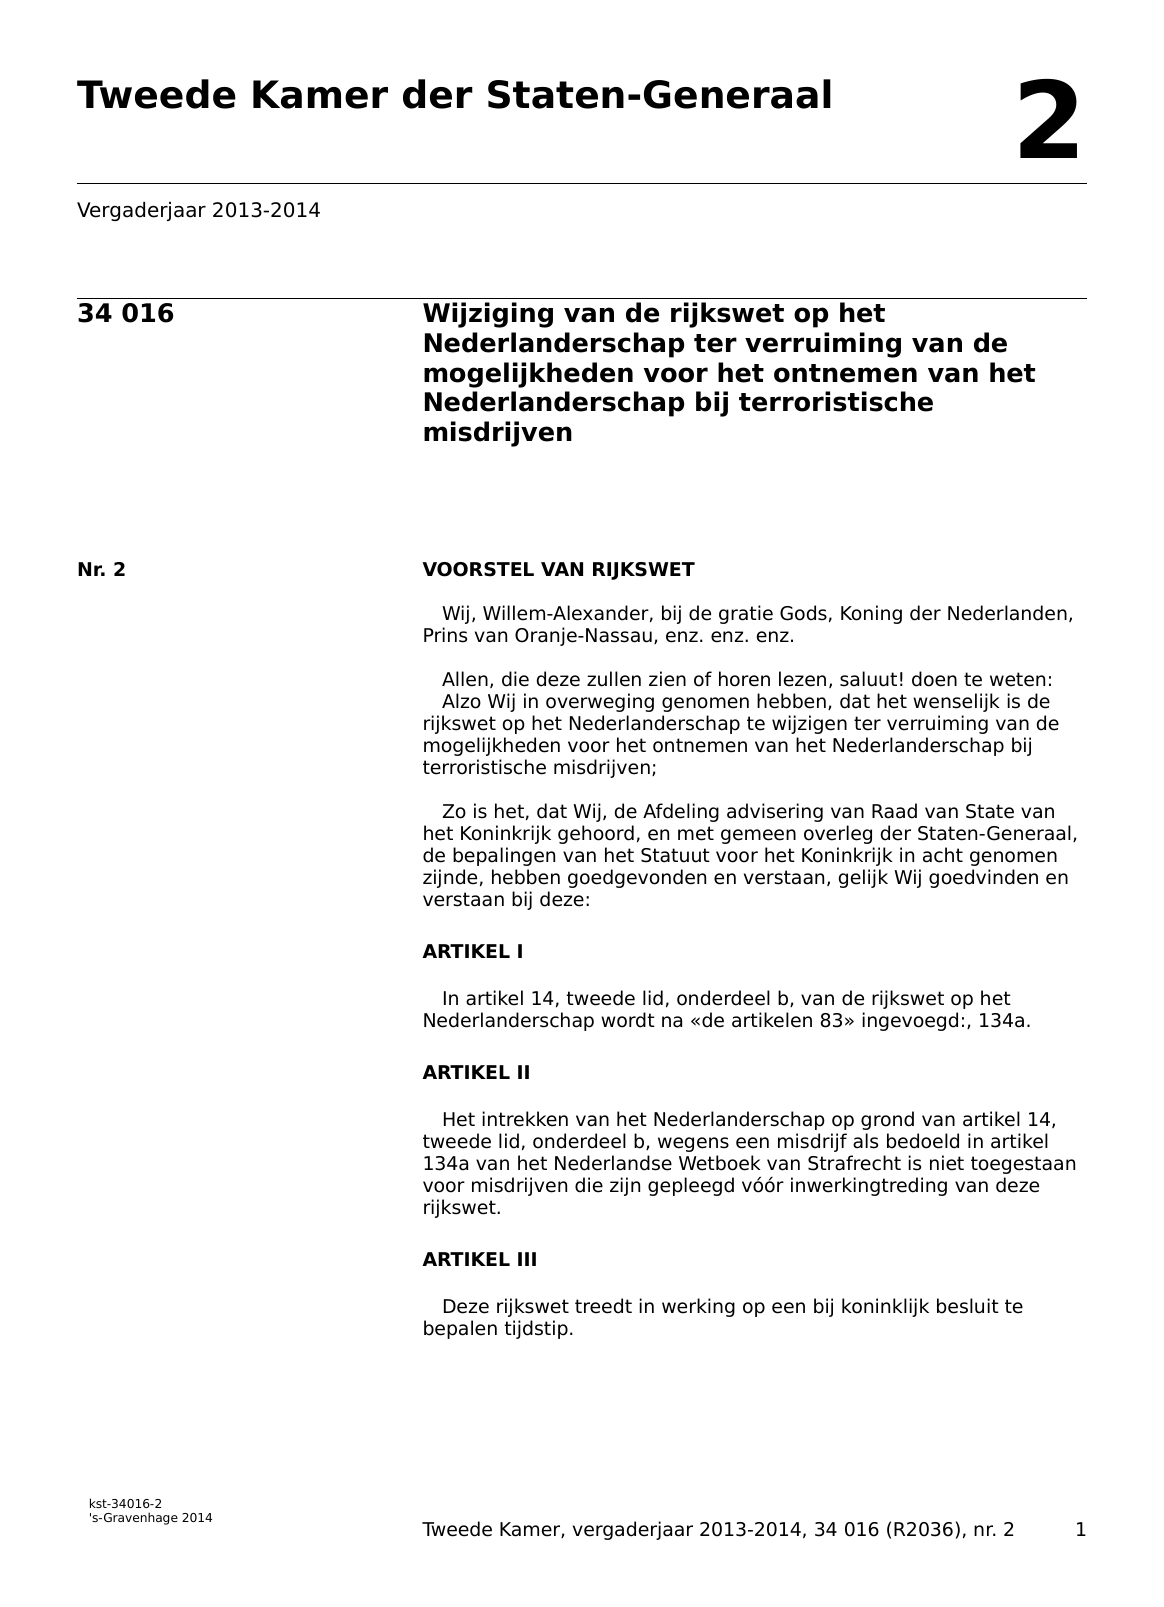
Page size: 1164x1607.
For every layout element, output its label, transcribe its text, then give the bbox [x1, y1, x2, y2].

text kst-34016-2 [88, 1497, 323, 1511]
text Het intrekken van het Nederlanderschap op grond van artikel 14, tweede lid, onderdeel b, wegens een misdrijf als bedoeld in artikel 134a van het Nederlandse Wetboek van Strafrecht is niet toegestaan voor misdrijven die zijn gepleegd vóór inwerkingtreding van deze rijkswet. [422, 1109, 1087, 1218]
text Wij, Willem-Alexander, bij de gratie Gods, Koning der Nederlanden, Prins van Oranje-Nassau, enz. enz. enz. [422, 603, 1087, 647]
text In artikel 14, tweede lid, onderdeel b, van de rijkswet op het Nederlanderschap wordt na «de artikelen 83» ingevoegd:, 134a. [422, 988, 1087, 1032]
subtitle ARTIKEL III [422, 1248, 1087, 1271]
subtitle Nr. 2 VOORSTEL VAN RIJKSWET [77, 558, 1087, 580]
subtitle ARTIKEL I [422, 941, 1087, 963]
text 's-Gravenhage 2014 [88, 1511, 323, 1525]
text Deze rijkswet treedt in werking op een bij koninklijk besluit te bepalen tijdstip. [422, 1296, 1087, 1339]
text Alzo Wij in overweging genomen hebben, dat het wenselijk is de rijkswet op het Nederlanderschap te wijzigen ter verruiming van de mogelijkheden voor het ontnemen van het Nederlanderschap bij terroristische misdrijven; [422, 691, 1087, 779]
text Zo is het, dat Wij, de Afdeling advisering van Raad van State van het Koninkrijk gehoord, en met gemeen overleg der Staten-Generaal, de bepalingen van het Statuut voor het Koninkrijk in acht genomen zijnde, hebben goedgevonden en verstaan, gelijk Wij goedvinden en verstaan bij deze: [422, 801, 1087, 911]
text Allen, die deze zullen zien of horen lezen, saluut! doen te weten: [422, 669, 1087, 691]
table_cell Vergaderjaar 2013-2014 [77, 184, 1087, 298]
table_header Tweede Kamer der Staten-Generaal [77, 59, 886, 183]
table_header 2 [886, 59, 1087, 183]
subtitle 34 016 Wijziging van de rijkswet op het Nederlanderschap ter verruiming van de mogelijkheden voor het ontnemen van het Nederlanderschap bij terroristische misdrijven [77, 299, 1087, 447]
subtitle ARTIKEL II [422, 1062, 1087, 1084]
